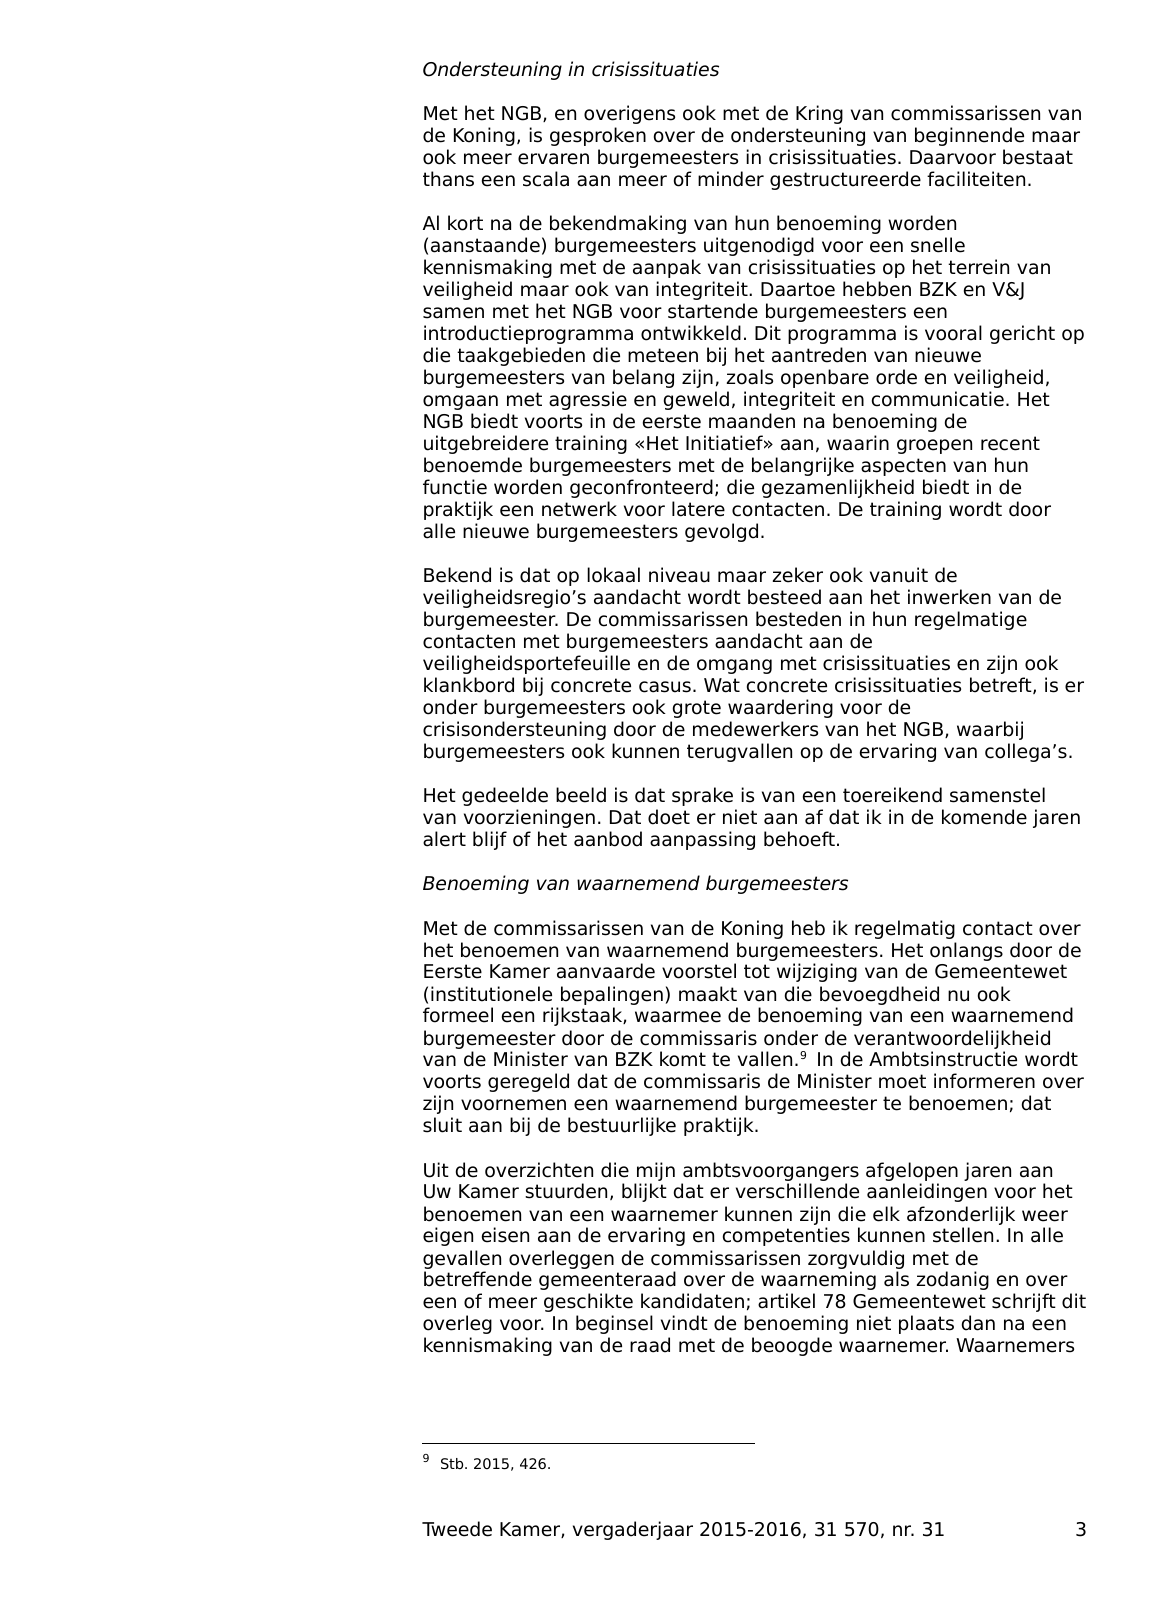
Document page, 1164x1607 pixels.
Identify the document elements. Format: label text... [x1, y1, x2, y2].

text Stb. 2015, 426. [422, 1452, 1087, 1474]
text Uit de overzichten die mijn ambtsvoorgangers afgelopen jaren aan Uw Kamer stuurden, blijkt dat er verschillende aanleidingen voor het benoemen van een waarnemer kunnen zijn die elk afzonderlijk weer eigen eisen aan de ervaring en competenties kunnen stellen. In alle gevallen overleggen de commissarissen zorgvuldig met de betreffende gemeenteraad over de waarneming als zodanig en over een of meer geschikte kandidaten; artikel 78 Gemeentewet schrijft dit overleg voor. In beginsel vindt de benoeming niet plaats dan na een kennismaking van de raad met de beoogde waarnemer. Waarnemers [422, 1159, 1087, 1357]
text Het gedeelde beeld is dat sprake is van een toereikend samenstel van voorzieningen. Dat doet er niet aan af dat ik in de komende jaren alert blijf of het aanbod aanpassing behoeft. [422, 785, 1087, 851]
subtitle Benoeming van waarnemend burgemeesters [422, 873, 1087, 895]
text Al kort na de bekendmaking van hun benoeming worden (aanstaande) burgemeesters uitgenodigd voor een snelle kennismaking met de aanpak van crisissituaties op het terrein van veiligheid maar ook van integriteit. Daartoe hebben BZK en V&J samen met het NGB voor startende burgemeesters een introductieprogramma ontwikkeld. Dit programma is vooral gericht op die taakgebieden die meteen bij het aantreden van nieuwe burgemeesters van belang zijn, zoals openbare orde en veiligheid, omgaan met agressie en geweld, integriteit en communicatie. Het NGB biedt voorts in de eerste maanden na benoeming de uitgebreidere training «Het Initiatief» aan, waarin groepen recent benoemde burgemeesters met de belangrijke aspecten van hun functie worden geconfronteerd; die gezamenlijkheid biedt in de praktijk een netwerk voor latere contacten. De training wordt door alle nieuwe burgemeesters gevolgd. [422, 213, 1087, 543]
text Bekend is dat op lokaal niveau maar zeker ook vanuit de veiligheidsregio’s aandacht wordt besteed aan het inwerken van de burgemeester. De commissarissen besteden in hun regelmatige contacten met burgemeesters aandacht aan de veiligheidsportefeuille en de omgang met crisissituaties en zijn ook klankbord bij concrete casus. Wat concrete crisissituaties betreft, is er onder burgemeesters ook grote waardering voor de crisisondersteuning door de medewerkers van het NGB, waarbij burgemeesters ook kunnen terugvallen op de ervaring van collega’s. [422, 565, 1087, 763]
text Met de commissarissen van de Koning heb ik regelmatig contact over het benoemen van waarnemend burgemeesters. Het onlangs door de Eerste Kamer aanvaarde voorstel tot wijziging van de Gemeentewet (institutionele bepalingen) maakt van die bevoegdheid nu ook formeel een rijkstaak, waarmee de benoeming van een waarnemend burgemeester door de commissaris onder de verantwoordelijkheid van de Minister van BZK komt te vallen. In de Ambtsinstructie wordt voorts geregeld dat de commissaris de Minister moet informeren over zijn voornemen een waarnemend burgemeester te benoemen; dat sluit aan bij de bestuurlijke praktijk. [422, 917, 1087, 1137]
text Met het NGB, en overigens ook met de Kring van commissarissen van de Koning, is gesproken over de ondersteuning van beginnende maar ook meer ervaren burgemeesters in crisissituaties. Daarvoor bestaat thans een scala aan meer of minder gestructureerde faciliteiten. [422, 103, 1087, 191]
subtitle Ondersteuning in crisissituaties [422, 59, 1087, 81]
